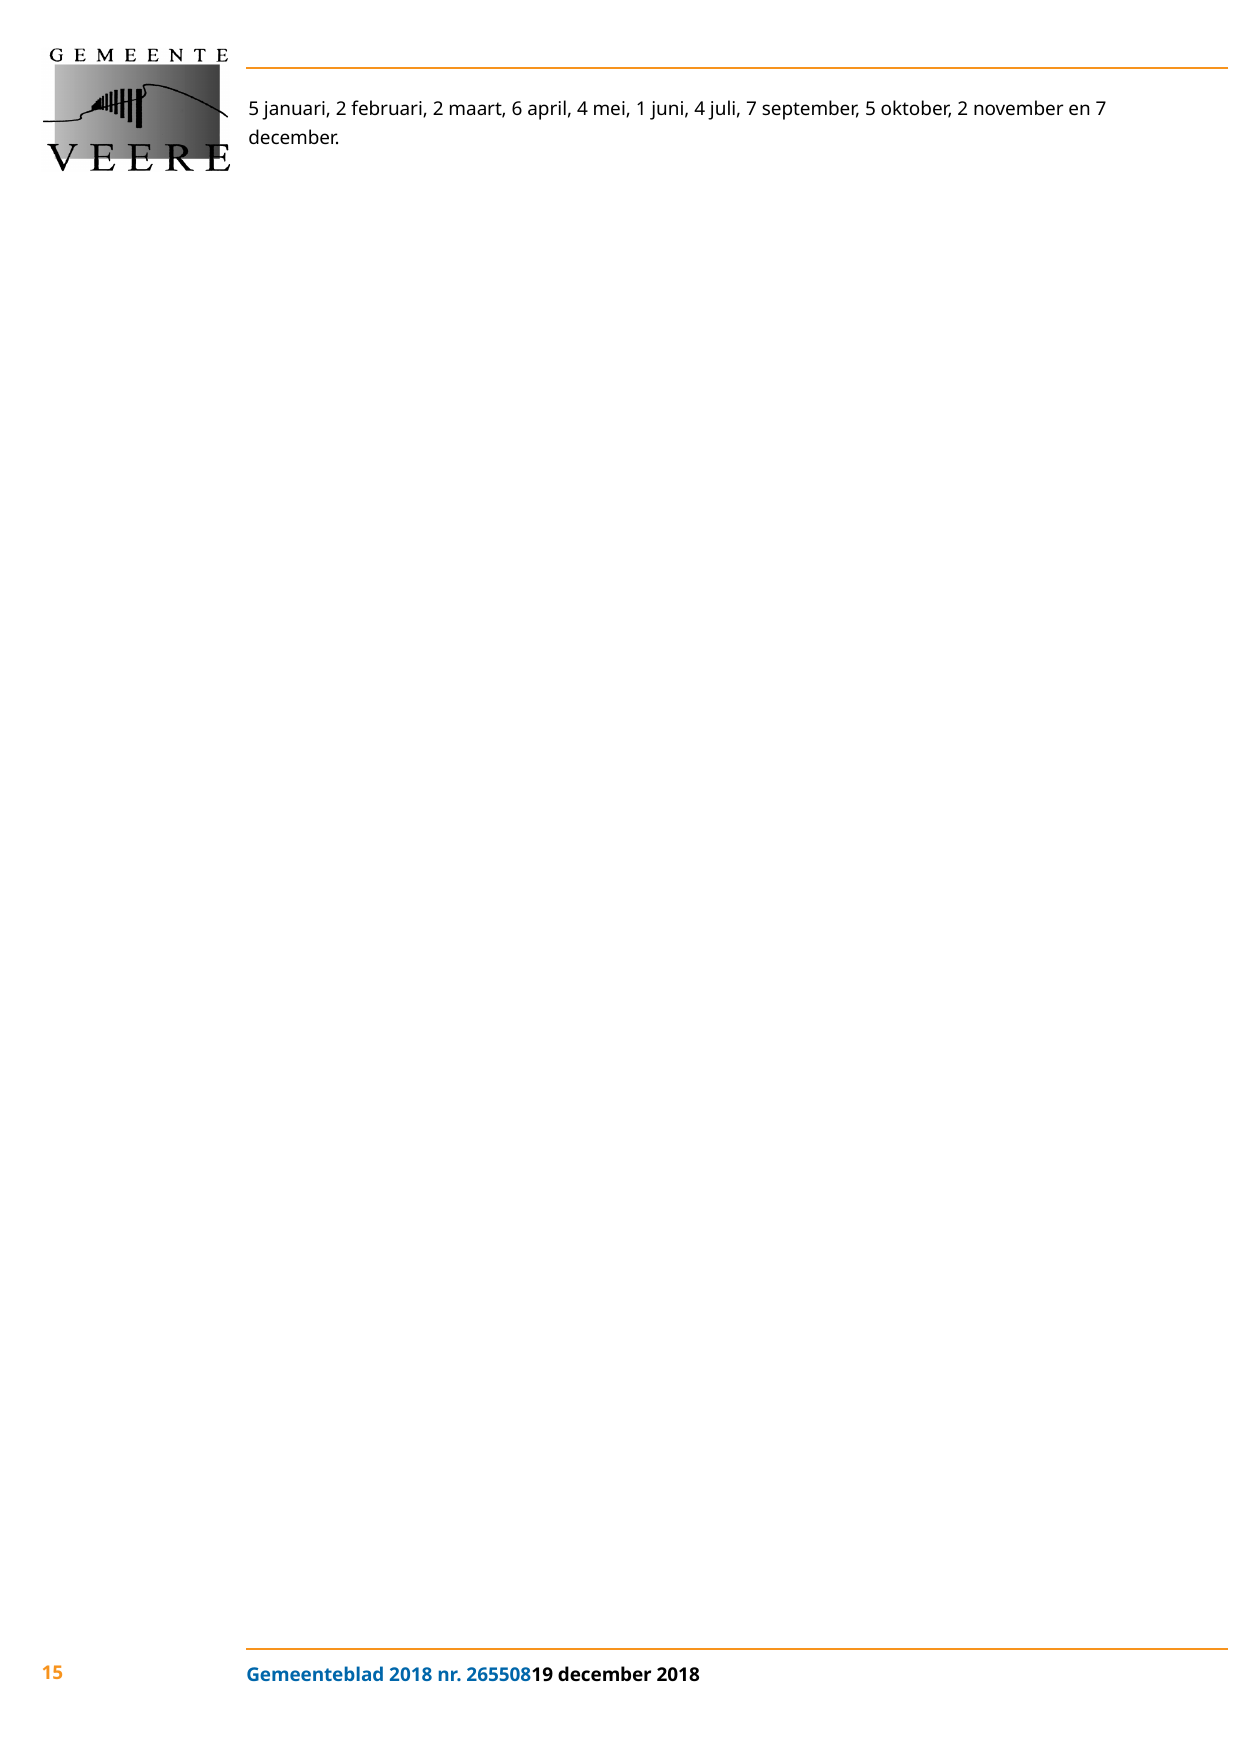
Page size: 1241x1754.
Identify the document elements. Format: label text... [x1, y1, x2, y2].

picture [41, 47, 231, 172]
text 5 januari, 2 februari, 2 maart, 6 april, 4 mei, 1 juni, 4 juli, 7 september, 5 oktober, 2 november en 7 december. [248, 95, 1152, 150]
